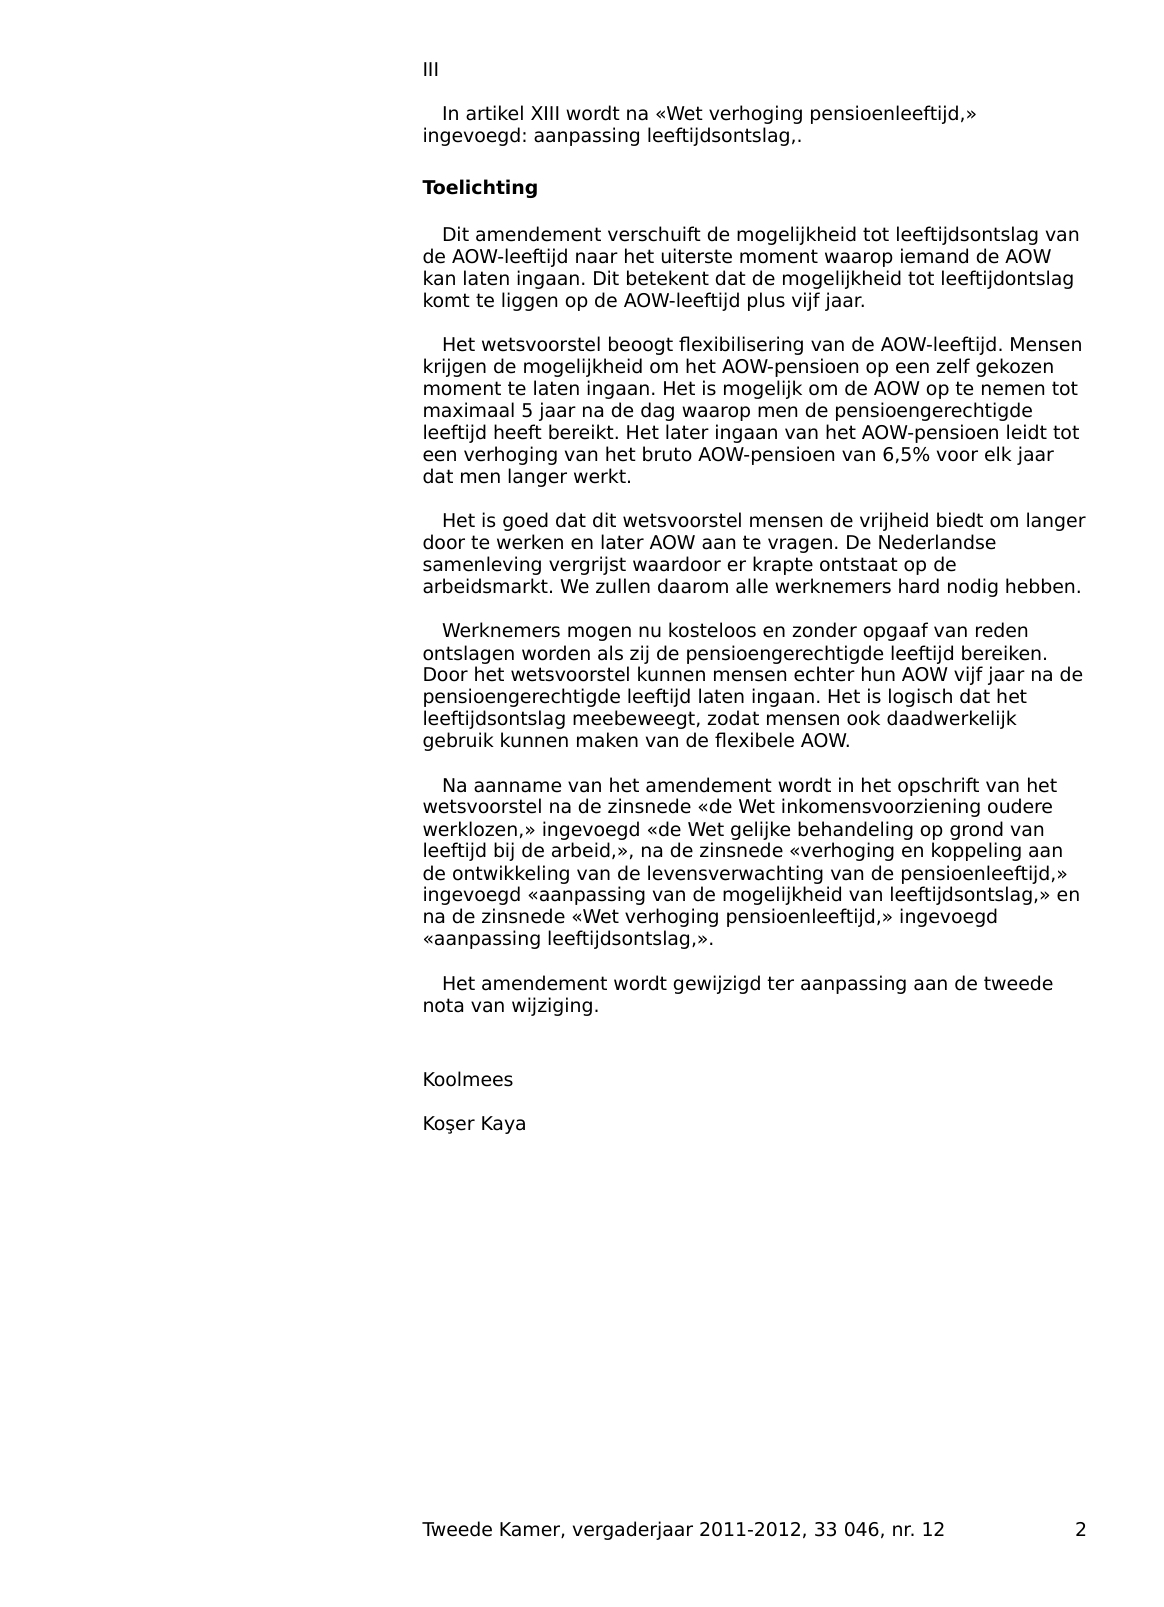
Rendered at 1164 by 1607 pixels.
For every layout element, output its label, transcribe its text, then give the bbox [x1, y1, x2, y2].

text Werknemers mogen nu kosteloos en zonder opgaaf van reden ontslagen worden als zij de pensioengerechtigde leeftijd bereiken. Door het wetsvoorstel kunnen mensen echter hun AOW vijf jaar na de pensioengerechtigde leeftijd laten ingaan. Het is logisch dat het leeftijdsontslag meebeweegt, zodat mensen ook daadwerkelijk gebruik kunnen maken van de flexibele AOW. [422, 620, 1087, 752]
text Koolmees Koşer Kaya [422, 1046, 1087, 1134]
text Het wetsvoorstel beoogt flexibilisering van de AOW-leeftijd. Mensen krijgen de mogelijkheid om het AOW-pensioen op een zelf gekozen moment te laten ingaan. Het is mogelijk om de AOW op te nemen tot maximaal 5 jaar na de dag waarop men de pensioengerechtigde leeftijd heeft bereikt. Het later ingaan van het AOW-pensioen leidt tot een verhoging van het bruto AOW-pensioen van 6,5% voor elk jaar dat men langer werkt. [422, 334, 1087, 488]
subtitle III [422, 59, 1087, 81]
text Het is goed dat dit wetsvoorstel mensen de vrijheid biedt om langer door te werken en later AOW aan te vragen. De Nederlandse samenleving vergrijst waardoor er krapte ontstaat op de arbeidsmarkt. We zullen daarom alle werknemers hard nodig hebben. [422, 510, 1087, 598]
text Na aanname van het amendement wordt in het opschrift van het wetsvoorstel na de zinsnede «de Wet inkomensvoorziening oudere werklozen,» ingevoegd «de Wet gelijke behandeling op grond van leeftijd bij de arbeid,», na de zinsnede «verhoging en koppeling aan de ontwikkeling van de levensverwachting van de pensioenleeftijd,» ingevoegd «aanpassing van de mogelijkheid van leeftijdsontslag,» en na de zinsnede «Wet verhoging pensioenleeftijd,» ingevoegd «aanpassing leeftijdsontslag,». [422, 774, 1087, 950]
text In artikel XIII wordt na «Wet verhoging pensioenleeftijd,» ingevoegd: aanpassing leeftijdsontslag,. [422, 103, 1087, 147]
subtitle Toelichting [422, 177, 1087, 199]
text Dit amendement verschuift de mogelijkheid tot leeftijdsontslag van de AOW-leeftijd naar het uiterste moment waarop iemand de AOW kan laten ingaan. Dit betekent dat de mogelijkheid tot leeftijdontslag komt te liggen op de AOW-leeftijd plus vijf jaar. [422, 224, 1087, 312]
text Het amendement wordt gewijzigd ter aanpassing aan de tweede nota van wijziging. [422, 972, 1087, 1016]
